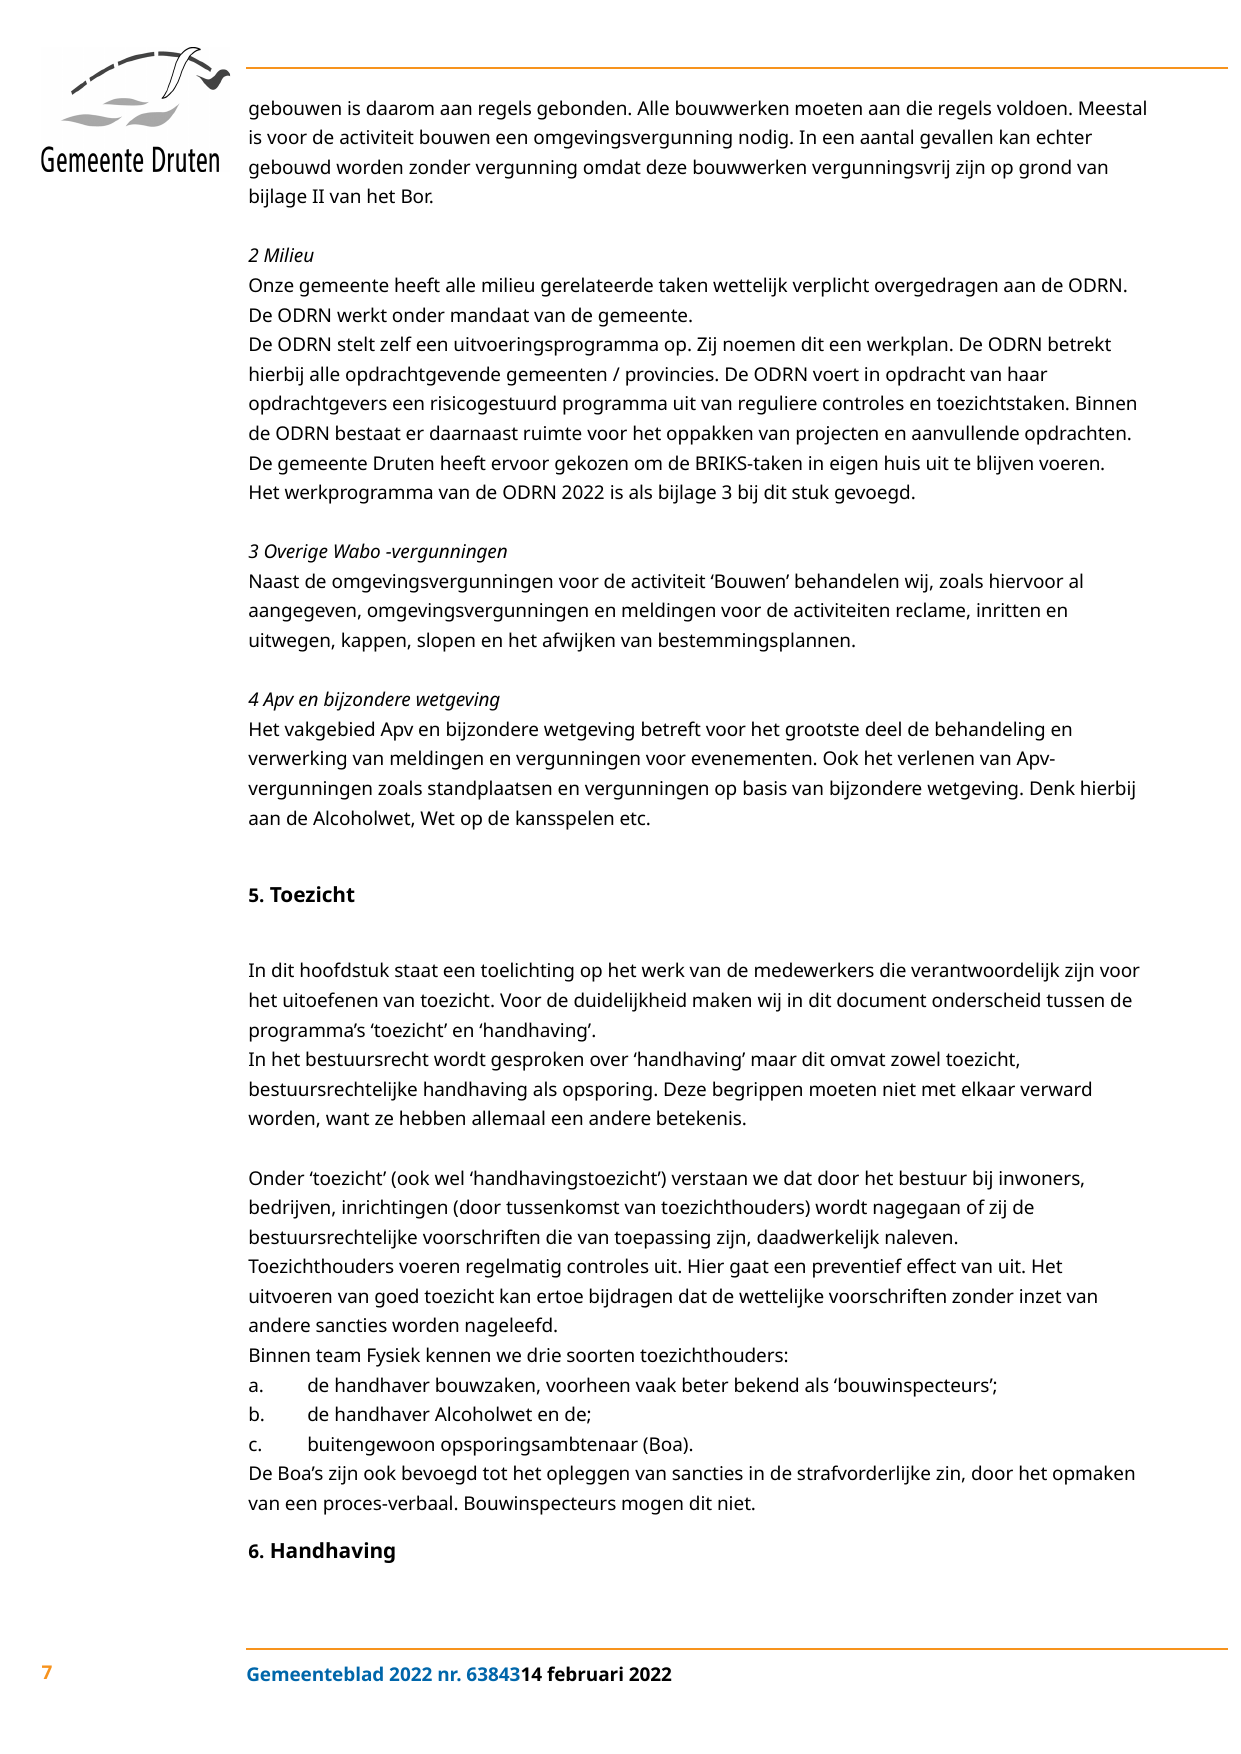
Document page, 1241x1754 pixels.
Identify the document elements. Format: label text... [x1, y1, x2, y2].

text De ODRN stelt zelf een uitvoeringsprogramma op. Zij noemen dit een werkplan. De ODRN betrekt hierbij alle opdrachtgevende gemeenten / provincies. De ODRN voert in opdracht van haar opdrachtgevers een risicogestuurd programma uit van reguliere controles en toezichtstaken. Binnen de ODRN bestaat er daarnaast ruimte voor het oppakken van projecten en aanvullende opdrachten. [248, 331, 1152, 446]
text Onder ‘toezicht’ (ook wel ‘handhavingstoezicht’) verstaan we dat door het bestuur bij inwoners, bedrijven, inrichtingen (door tussenkomst van toezichthouders) wordt nagegaan of zij de bestuursrechtelijke voorschriften die van toepassing zijn, daadwerkelijk naleven. [248, 1165, 1152, 1250]
text 5. Toezicht [248, 880, 1152, 908]
text Binnen team Fysiek kennen we drie soorten toezichthouders: [248, 1342, 1152, 1368]
text Toezichthouders voeren regelmatig controles uit. Hier gaat een preventief effect van uit. Het uitvoeren van goed toezicht kan ertoe bijdragen dat de wettelijke voorschriften zonder inzet van andere sancties worden nageleefd. [248, 1253, 1152, 1338]
text 4 Apv en bijzondere wetgeving [248, 686, 1152, 712]
text 6. Handhaving [248, 1536, 1152, 1564]
text gebouwen is daarom aan regels gebonden. Alle bouwwerken moeten aan die regels voldoen. Meestal is voor de activiteit bouwen een omgevingsvergunning nodig. In een aantal gevallen kan echter gebouwd worden zonder vergunning omdat deze bouwwerken vergunningsvrij zijn op grond van bijlage II van het Bor. [248, 95, 1152, 209]
text 2 Milieu [248, 243, 1152, 268]
list de handhaver bouwzaken, voorheen vaak beter bekend als ‘bouwinspecteurs’; [248, 1372, 1152, 1398]
text 3 Overige Wabo -vergunningen [248, 538, 1152, 564]
text Onze gemeente heeft alle milieu gerelateerde taken wettelijk verplicht overgedragen aan de ODRN. De ODRN werkt onder mandaat van de gemeente. [248, 272, 1152, 328]
list de handhaver Alcoholwet en de; [248, 1401, 1152, 1427]
text In het bestuursrecht wordt gesproken over ‘handhaving’ maar dit omvat zowel toezicht, bestuursrechtelijke handhaving als opsporing. Deze begrippen moeten niet met elkaar verward worden, want ze hebben allemaal een andere betekenis. [248, 1046, 1152, 1131]
text De Boa’s zijn ook bevoegd tot het opleggen van sancties in de strafvorderlijke zin, door het opmaken van een proces-verbaal. Bouwinspecteurs mogen dit niet. [248, 1461, 1152, 1516]
text De gemeente Druten heeft ervoor gekozen om de BRIKS-taken in eigen huis uit te blijven voeren. [248, 450, 1152, 476]
list buitengewoon opsporingsambtenaar (Boa). [248, 1431, 1152, 1457]
text In dit hoofdstuk staat een toelichting op het werk van de medewerkers die verantwoordelijk zijn voor het uitoefenen van toezicht. Voor de duidelijkheid maken wij in dit document onderscheid tussen de programma’s ‘toezicht’ en ‘handhaving’. [248, 958, 1152, 1043]
text Het vakgebied Apv en bijzondere wetgeving betreft voor het grootste deel de behandeling en verwerking van meldingen en vergunningen voor evenementen. Ook het verlenen van Apv- vergunningen zoals standplaatsen en vergunningen op basis van bijzondere wetgeving. Denk hierbij aan de Alcoholwet, Wet op de kansspelen etc. [248, 716, 1152, 831]
text Naast de omgevingsvergunningen voor de activiteit ‘Bouwen’ behandelen wij, zoals hiervoor al aangegeven, omgevingsvergunningen en meldingen voor de activiteiten reclame, inritten en uitwegen, kappen, slopen en het afwijken van bestemmingsplannen. [248, 568, 1152, 653]
picture [41, 47, 231, 172]
text Het werkprogramma van de ODRN 2022 is als bijlage 3 bij dit stuk gevoegd. [248, 479, 1152, 505]
